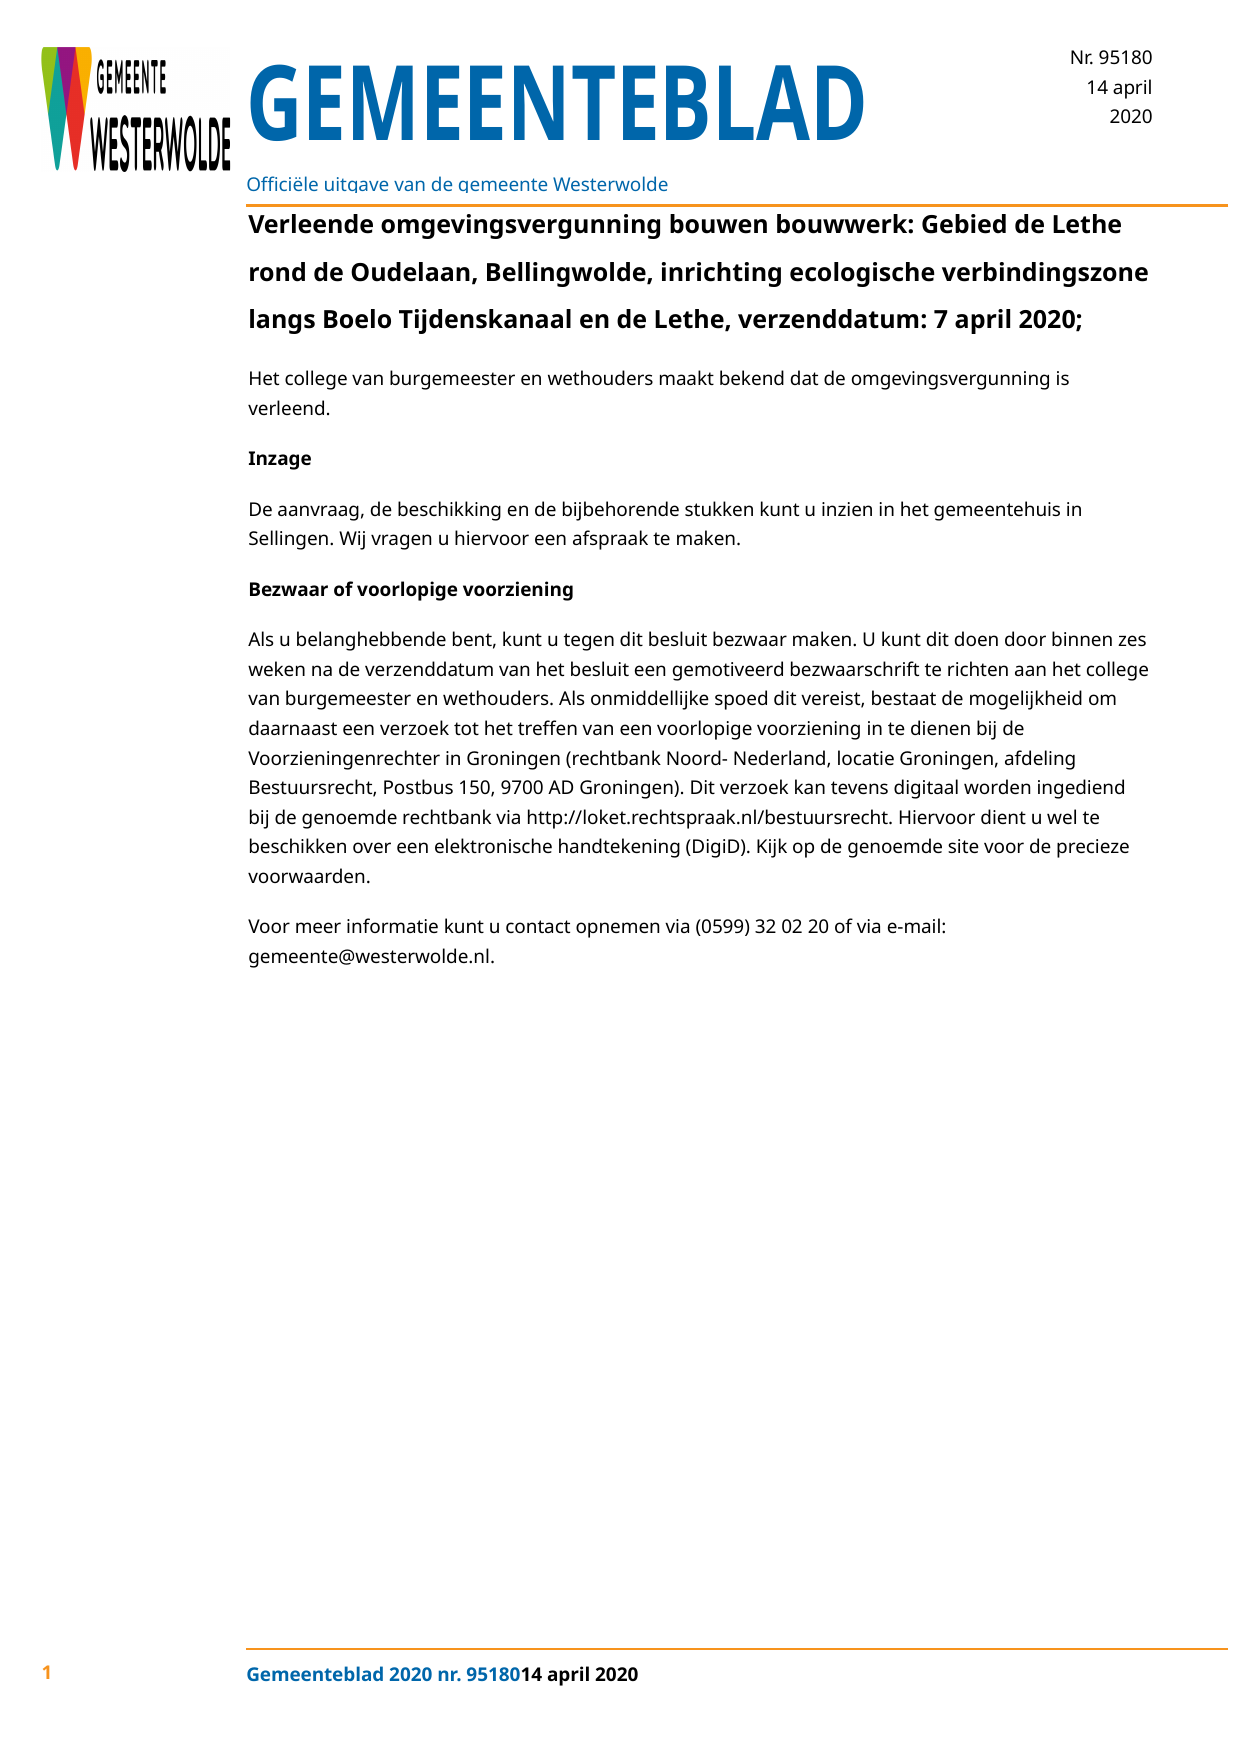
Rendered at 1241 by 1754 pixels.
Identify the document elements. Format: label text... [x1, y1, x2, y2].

picture [41, 47, 231, 172]
text Voor meer informatie kunt u contact opnemen via (0599) 32 02 20 of via e-mail: gemeente@westerwolde.nl. [248, 913, 1152, 969]
text De aanvraag, de beschikking en de bijbehorende stukken kunt u inzien in het gemeentehuis in Sellingen. Wij vragen u hiervoor een afspraak te maken. [248, 496, 1152, 551]
text Inzage [248, 446, 1152, 471]
text Bezwaar of voorlopige voorziening [248, 576, 1152, 602]
text Het college van burgemeester en wethouders maakt bekend dat de omgevingsvergunning is verleend. [248, 366, 1152, 421]
text Verleende omgevingsvergunning bouwen bouwwerk: Gebied de Lethe rond de Oudelaan, Bellingwolde, inrichting ecologische verbindingszone langs Boelo Tijdenskanaal en de Lethe, verzenddatum: 7 april 2020; [248, 207, 1152, 336]
text Als u belanghebbende bent, kunt u tegen dit besluit bezwaar maken. U kunt dit doen door binnen zes weken na de verzenddatum van het besluit een gemotiveerd bezwaarschrift te richten aan het college van burgemeester en wethouders. Als onmiddellijke spoed dit vereist, bestaat de mogelijkheid om daarnaast een verzoek tot het treffen van een voorlopige voorziening in te dienen bij de Voorzieningenrechter in Groningen (rechtbank Noord- Nederland, locatie Groningen, afdeling Bestuursrecht, Postbus 150, 9700 AD Groningen). Dit verzoek kan tevens digitaal worden ingediend bij de genoemde rechtbank via http://loket.rechtspraak.nl/bestuursrecht. Hiervoor dient u wel te beschikken over een elektronische handtekening (DigiD). Kijk op de genoemde site voor de precieze voorwaarden. [248, 626, 1152, 889]
